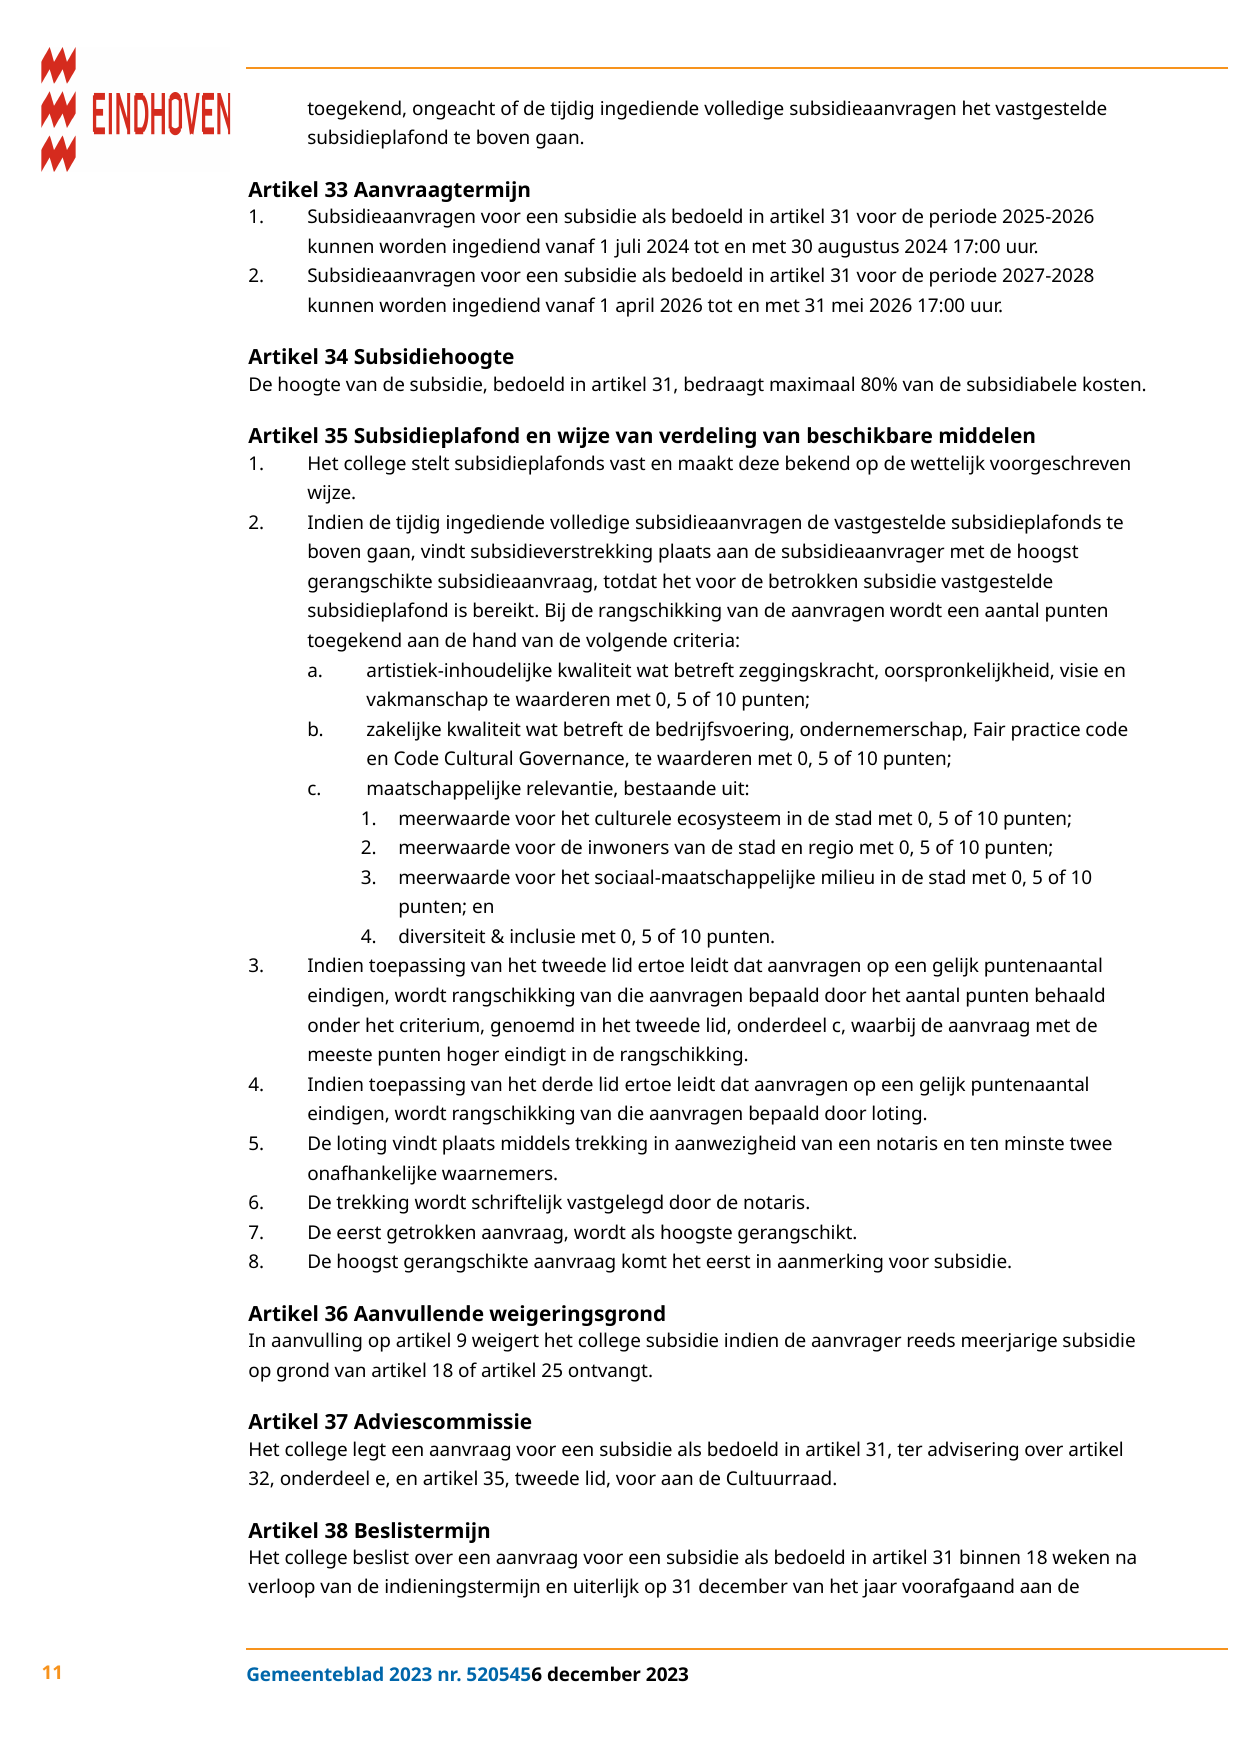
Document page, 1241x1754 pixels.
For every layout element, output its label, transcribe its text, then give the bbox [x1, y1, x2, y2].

list meerwaarde voor het sociaal-maatschappelijke milieu in de stad met 0, 5 of 10 punten; en [361, 864, 1152, 919]
list artistiek-inhoudelijke kwaliteit wat betreft zeggingskracht, oorspronkelijkheid, visie en vakmanschap te waarderen met 0, 5 of 10 punten; [307, 657, 1152, 712]
text De hoogte van de subsidie, bedoeld in artikel 31, bedraagt maximaal 80% van de subsidiabele kosten. [248, 371, 1152, 397]
picture [41, 47, 231, 172]
list Indien toepassing van het derde lid ertoe leidt dat aanvragen op een gelijk puntenaantal eindigen, wordt rangschikking van die aanvragen bepaald door loting. [248, 1071, 1152, 1126]
list Subsidieaanvragen voor een subsidie als bedoeld in artikel 31 voor de periode 2025-2026 kunnen worden ingediend vanaf 1 juli 2024 tot en met 30 augustus 2024 17:00 uur. [248, 203, 1152, 258]
list De trekking wordt schriftelijk vastgelegd door de notaris. [248, 1189, 1152, 1215]
text Artikel 36 Aanvullende weigeringsgrond [248, 1299, 1152, 1327]
list zakelijke kwaliteit wat betreft de bedrijfsvoering, ondernemerschap, Fair practice code en Code Cultural Governance, te waarderen met 0, 5 of 10 punten; [307, 716, 1152, 771]
text Artikel 38 Beslistermijn [248, 1516, 1152, 1544]
text Artikel 34 Subsidiehoogte [248, 342, 1152, 371]
text Het college legt een aanvraag voor een subsidie als bedoeld in artikel 31, ter advisering over artikel 32, onderdeel e, en artikel 35, tweede lid, voor aan de Cultuurraad. [248, 1436, 1152, 1491]
text Artikel 37 Adviescommissie [248, 1407, 1152, 1436]
list Subsidieaanvragen voor een subsidie als bedoeld in artikel 31 voor de periode 2027-2028 kunnen worden ingediend vanaf 1 april 2026 tot en met 31 mei 2026 17:00 uur. [248, 262, 1152, 318]
list De loting vindt plaats middels trekking in aanwezigheid van een notaris en ten minste twee onafhankelijke waarnemers. [248, 1130, 1152, 1185]
list maatschappelijke relevantie, bestaande uit: [307, 775, 1152, 801]
text Artikel 33 Aanvraagtermijn [248, 175, 1152, 203]
text Het college beslist over een aanvraag voor een subsidie als bedoeld in artikel 31 binnen 18 weken na verloop van de indieningstermijn en uiterlijk op 31 december van het jaar voorafgaand aan de [248, 1544, 1152, 1599]
list diversiteit & inclusie met 0, 5 of 10 punten. [361, 923, 1152, 949]
list De eerst getrokken aanvraag, wordt als hoogste gerangschikt. [248, 1219, 1152, 1244]
list toegekend, ongeacht of de tijdig ingediende volledige subsidieaanvragen het vastgestelde subsidieplafond te boven gaan. [248, 95, 1152, 150]
list Het college stelt subsidieplafonds vast en maakt deze bekend op de wettelijk voorgeschreven wijze. [248, 450, 1152, 505]
list meerwaarde voor het culturele ecosysteem in de stad met 0, 5 of 10 punten; [361, 805, 1152, 830]
list meerwaarde voor de inwoners van de stad en regio met 0, 5 of 10 punten; [361, 834, 1152, 860]
text Artikel 35 Subsidieplafond en wijze van verdeling van beschikbare middelen [248, 421, 1152, 450]
list Indien de tijdig ingediende volledige subsidieaanvragen de vastgestelde subsidieplafonds te boven gaan, vindt subsidieverstrekking plaats aan de subsidieaanvrager met de hoogst gerangschikte subsidieaanvraag, totdat het voor de betrokken subsidie vastgestelde subsidieplafond is bereikt. Bij de rangschikking van de aanvragen wordt een aantal punten toegekend aan de hand van de volgende criteria: [248, 509, 1152, 653]
list Indien toepassing van het tweede lid ertoe leidt dat aanvragen op een gelijk puntenaantal eindigen, wordt rangschikking van die aanvragen bepaald door het aantal punten behaald onder het criterium, genoemd in het tweede lid, onderdeel c, waarbij de aanvraag met de meeste punten hoger eindigt in de rangschikking. [248, 953, 1152, 1067]
list De hoogst gerangschikte aanvraag komt het eerst in aanmerking voor subsidie. [248, 1248, 1152, 1274]
text In aanvulling op artikel 9 weigert het college subsidie indien de aanvrager reeds meerjarige subsidie op grond van artikel 18 of artikel 25 ontvangt. [248, 1327, 1152, 1383]
